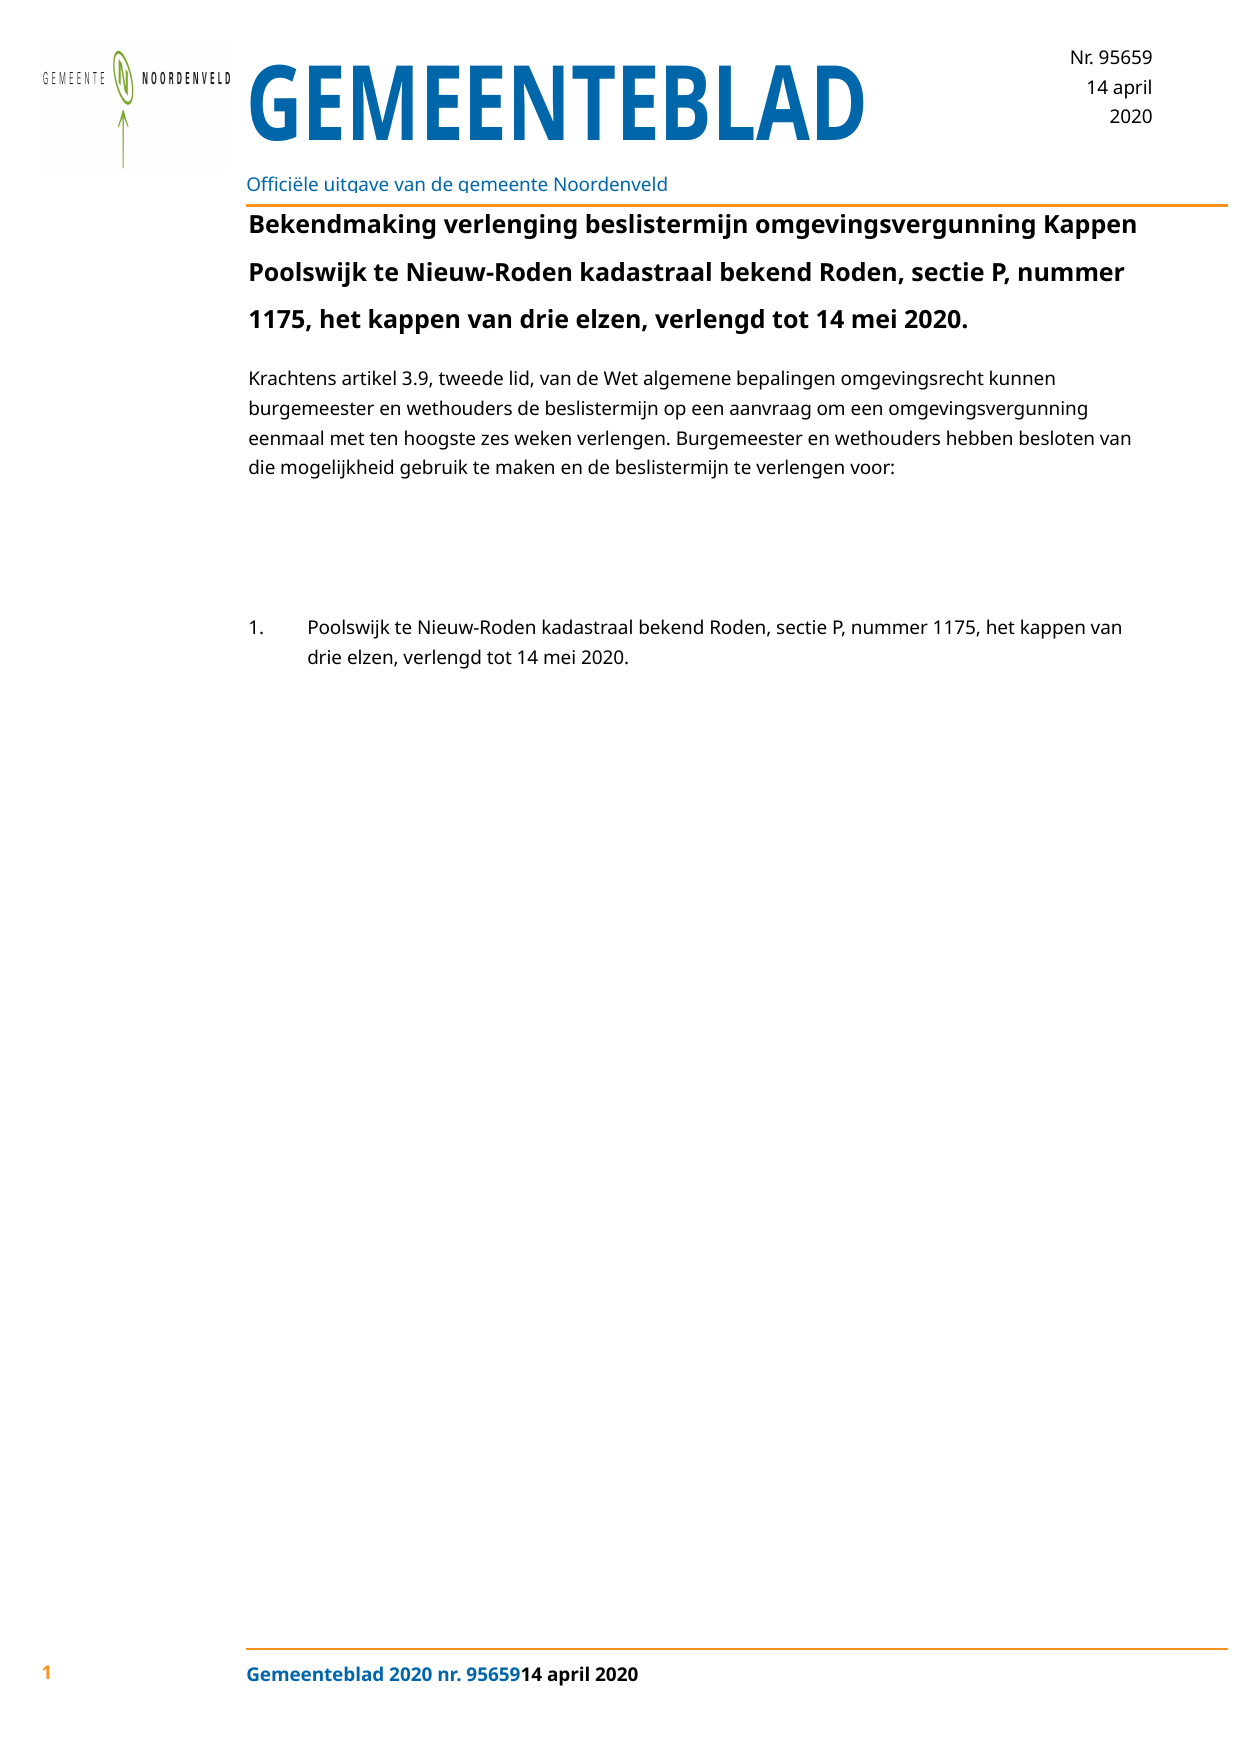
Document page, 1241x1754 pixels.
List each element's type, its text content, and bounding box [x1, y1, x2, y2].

text Bekendmaking verlenging beslistermijn omgevingsvergunning Kappen Poolswijk te Nieuw-Roden kadastraal bekend Roden, sectie P, nummer 1175, het kappen van drie elzen, verlengd tot 14 mei 2020. [248, 207, 1152, 336]
list Poolswijk te Nieuw-Roden kadastraal bekend Roden, sectie P, nummer 1175, het kappen van drie elzen, verlengd tot 14 mei 2020. [248, 614, 1152, 669]
text Krachtens artikel 3.9, tweede lid, van de Wet algemene bepalingen omgevingsrecht kunnen burgemeester en wethouders de beslistermijn op een aanvraag om een omgevingsvergunning eenmaal met ten hoogste zes weken verlengen. Burgemeester en wethouders hebben besloten van die mogelijkheid gebruik te maken en de beslistermijn te verlengen voor: [248, 366, 1152, 480]
picture [41, 47, 231, 172]
